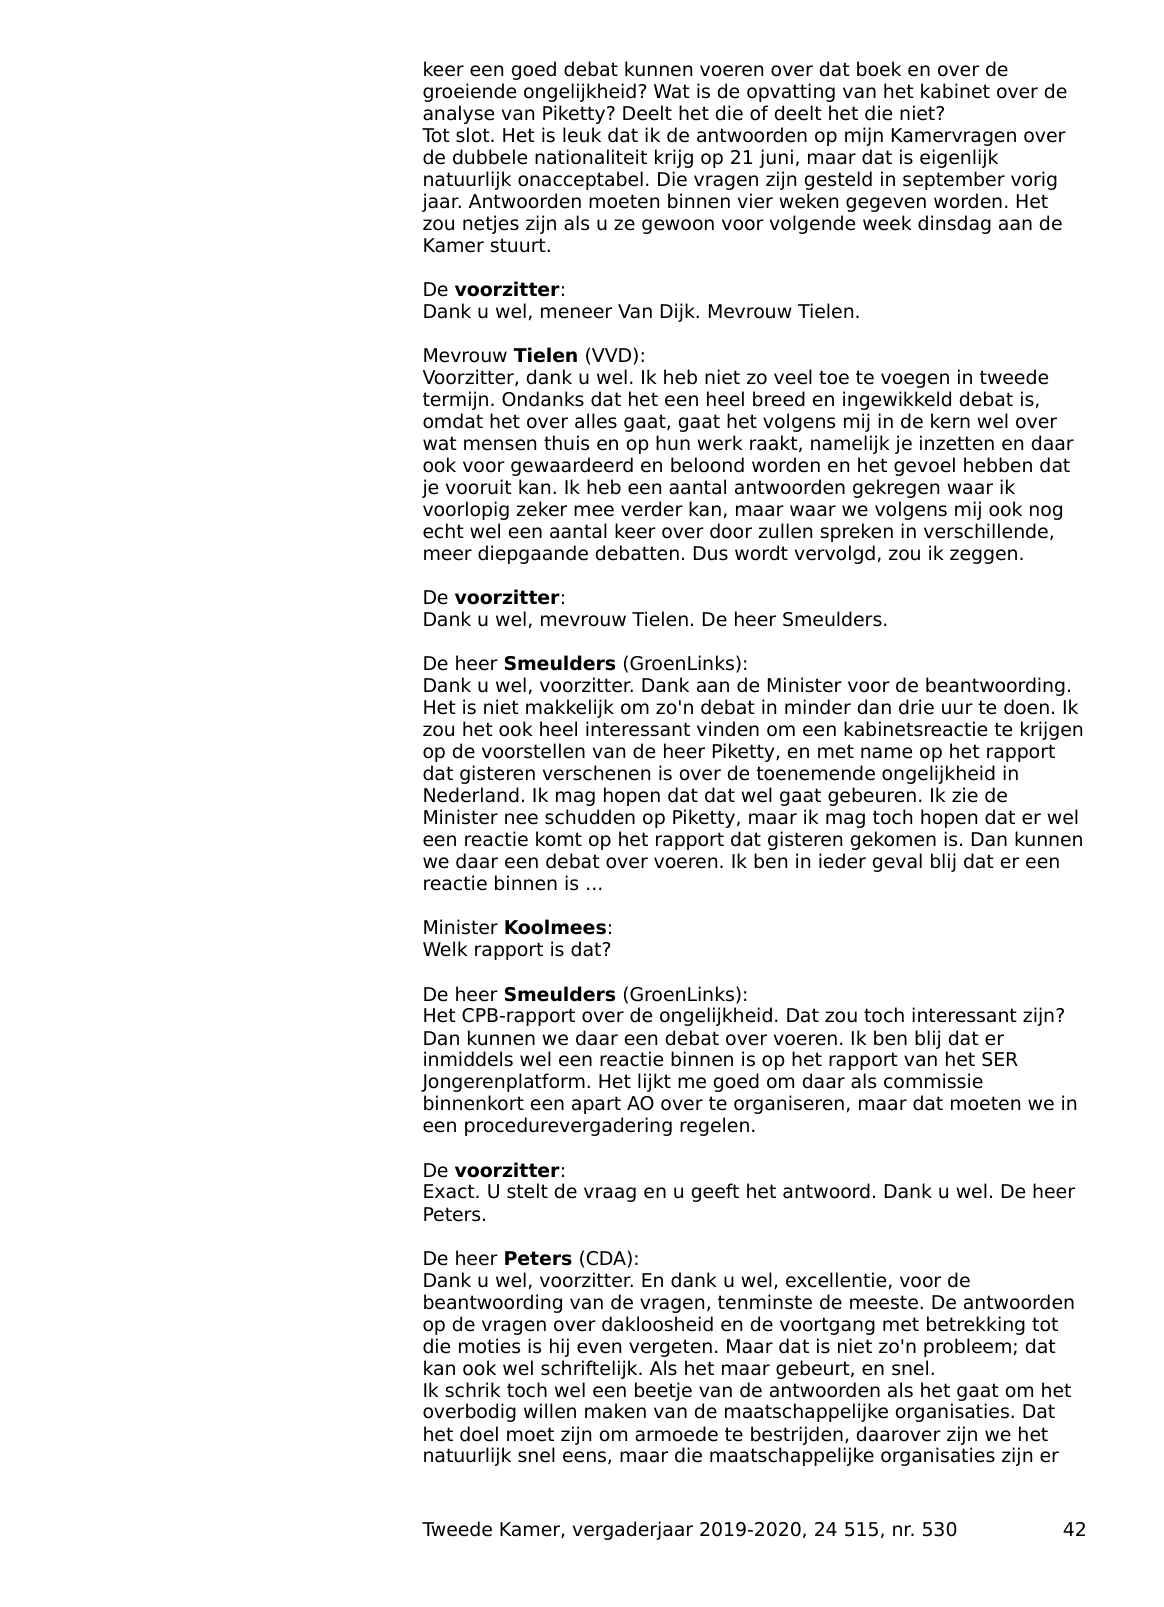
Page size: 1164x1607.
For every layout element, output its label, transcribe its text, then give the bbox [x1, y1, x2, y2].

text Het CPB-rapport over de ongelijkheid. Dat zou toch interessant zijn? Dan kunnen we daar een debat over voeren. Ik ben blij dat er inmiddels wel een reactie binnen is op het rapport van het SER Jongerenplatform. Het lijkt me goed om daar als commissie binnenkort een apart AO over te organiseren, maar dat moeten we in een procedurevergadering regelen. [422, 1005, 1087, 1137]
text De voorzitter: [422, 279, 1087, 301]
text Dank u wel, meneer Van Dijk. Mevrouw Tielen. [422, 301, 1087, 323]
text Welk rapport is dat? [422, 939, 1087, 961]
text Exact. U stelt de vraag en u geeft het antwoord. Dank u wel. De heer Peters. [422, 1181, 1087, 1225]
text Ik schrik toch wel een beetje van de antwoorden als het gaat om het overbodig willen maken van de maatschappelijke organisaties. Dat het doel moet zijn om armoede te bestrijden, daarover zijn we het natuurlijk snel eens, maar die maatschappelijke organisaties zijn er [422, 1379, 1087, 1467]
text De heer Peters (CDA): [422, 1248, 1087, 1269]
text De heer Smeulders (GroenLinks): [422, 653, 1087, 675]
text Voorzitter, dank u wel. Ik heb niet zo veel toe te voegen in tweede termijn. Ondanks dat het een heel breed en ingewikkeld debat is, omdat het over alles gaat, gaat het volgens mij in de kern wel over wat mensen thuis en op hun werk raakt, namelijk je inzetten en daar ook voor gewaardeerd en beloond worden en het gevoel hebben dat je vooruit kan. Ik heb een aantal antwoorden gekregen waar ik voorlopig zeker mee verder kan, maar waar we volgens mij ook nog echt wel een aantal keer over door zullen spreken in verschillende, meer diepgaande debatten. Dus wordt vervolgd, zou ik zeggen. [422, 367, 1087, 565]
text Dank u wel, voorzitter. En dank u wel, excellentie, voor de beantwoording van de vragen, tenminste de meeste. De antwoorden op de vragen over dakloosheid en de voortgang met betrekking tot die moties is hij even vergeten. Maar dat is niet zo'n probleem; dat kan ook wel schriftelijk. Als het maar gebeurt, en snel. [422, 1269, 1087, 1379]
text Dank u wel, voorzitter. Dank aan de Minister voor de beantwoording. Het is niet makkelijk om zo'n debat in minder dan drie uur te doen. Ik zou het ook heel interessant vinden om een kabinetsreactie te krijgen op de voorstellen van de heer Piketty, en met name op het rapport dat gisteren verschenen is over de toenemende ongelijkheid in Nederland. Ik mag hopen dat dat wel gaat gebeuren. Ik zie de Minister nee schudden op Piketty, maar ik mag toch hopen dat er wel een reactie komt op het rapport dat gisteren gekomen is. Dan kunnen we daar een debat over voeren. Ik ben in ieder geval blij dat er een reactie binnen is ... [422, 675, 1087, 895]
text Tot slot. Het is leuk dat ik de antwoorden op mijn Kamervragen over de dubbele nationaliteit krijg op 21 juni, maar dat is eigenlijk natuurlijk onacceptabel. Die vragen zijn gesteld in september vorig jaar. Antwoorden moeten binnen vier weken gegeven worden. Het zou netjes zijn als u ze gewoon voor volgende week dinsdag aan de Kamer stuurt. [422, 125, 1087, 257]
text Dank u wel, mevrouw Tielen. De heer Smeulders. [422, 609, 1087, 631]
text Minister Koolmees: [422, 917, 1087, 939]
text Mevrouw Tielen (VVD): [422, 345, 1087, 367]
text De heer Smeulders (GroenLinks): [422, 983, 1087, 1005]
text De voorzitter: [422, 1159, 1087, 1181]
text keer een goed debat kunnen voeren over dat boek en over de groeiende ongelijkheid? Wat is de opvatting van het kabinet over de analyse van Piketty? Deelt het die of deelt het die niet? [422, 59, 1087, 125]
text De voorzitter: [422, 587, 1087, 609]
